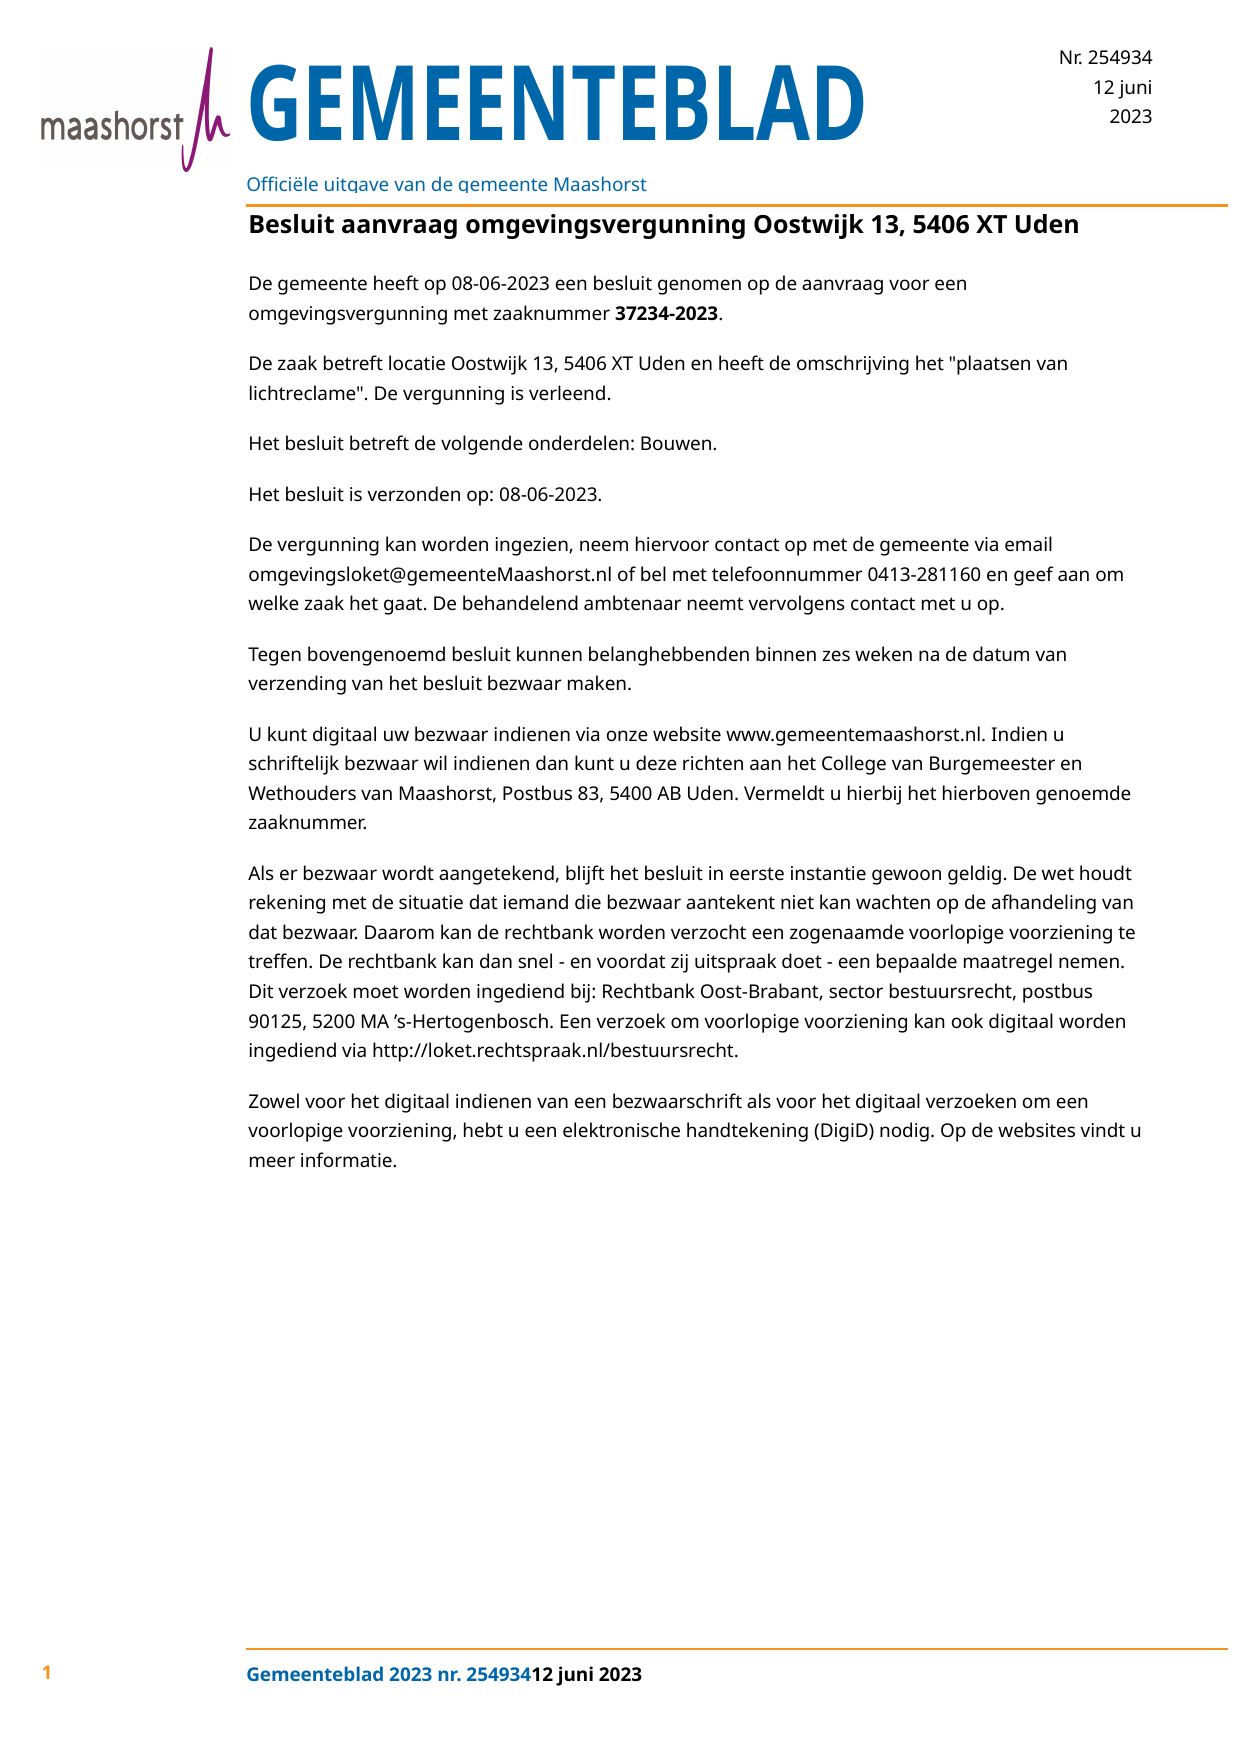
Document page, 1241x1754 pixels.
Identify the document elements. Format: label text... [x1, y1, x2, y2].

text Als er bezwaar wordt aangetekend, blijft het besluit in eerste instantie gewoon geldig. De wet houdt rekening met de situatie dat iemand die bezwaar aantekent niet kan wachten op de afhandeling van dat bezwaar. Daarom kan de rechtbank worden verzocht een zogenaamde voorlopige voorziening te treffen. De rechtbank kan dan snel - en voordat zij uitspraak doet - een bepaalde maatregel nemen. Dit verzoek moet worden ingediend bij: Rechtbank Oost-Brabant, sector bestuursrecht, postbus 90125, 5200 MA ’s-Hertogenbosch. Een verzoek om voorlopige voorziening kan ook digitaal worden ingediend via http://loket.rechtspraak.nl/bestuursrecht. [248, 860, 1152, 1063]
text Tegen bovengenoemd besluit kunnen belanghebbenden binnen zes weken na de datum van verzending van het besluit bezwaar maken. [248, 641, 1152, 696]
text Het besluit is verzonden op: 08-06-2023. [248, 481, 1152, 506]
text Zowel voor het digitaal indienen van een bezwaarschrift als voor het digitaal verzoeken om een voorlopige voorziening, hebt u een elektronische handtekening (DigiD) nodig. Op de websites vindt u meer informatie. [248, 1088, 1152, 1173]
text De vergunning kan worden ingezien, neem hiervoor contact op met de gemeente via email omgevingsloket@gemeenteMaashorst.nl of bel met telefoonnummer 0413-281160 en geef aan om welke zaak het gaat. De behandelend ambtenaar neemt vervolgens contact met u op. [248, 531, 1152, 616]
text De zaak betreft locatie Oostwijk 13, 5406 XT Uden en heeft de omschrijving het "plaatsen van lichtreclame". De vergunning is verleend. [248, 350, 1152, 406]
text Besluit aanvraag omgevingsvergunning Oostwijk 13, 5406 XT Uden [248, 207, 1152, 241]
text Het besluit betreft de volgende onderdelen: Bouwen. [248, 430, 1152, 456]
picture [41, 47, 231, 172]
text De gemeente heeft op 08-06-2023 een besluit genomen op de aanvraag voor een omgevingsvergunning met zaaknummer 37234-2023. [248, 270, 1152, 326]
text U kunt digitaal uw bezwaar indienen via onze website www.gemeentemaashorst.nl. Indien u schriftelijk bezwaar wil indienen dan kunt u deze richten aan het College van Burgemeester en Wethouders van Maashorst, Postbus 83, 5400 AB Uden. Vermeldt u hierbij het hierboven genoemde zaaknummer. [248, 721, 1152, 835]
